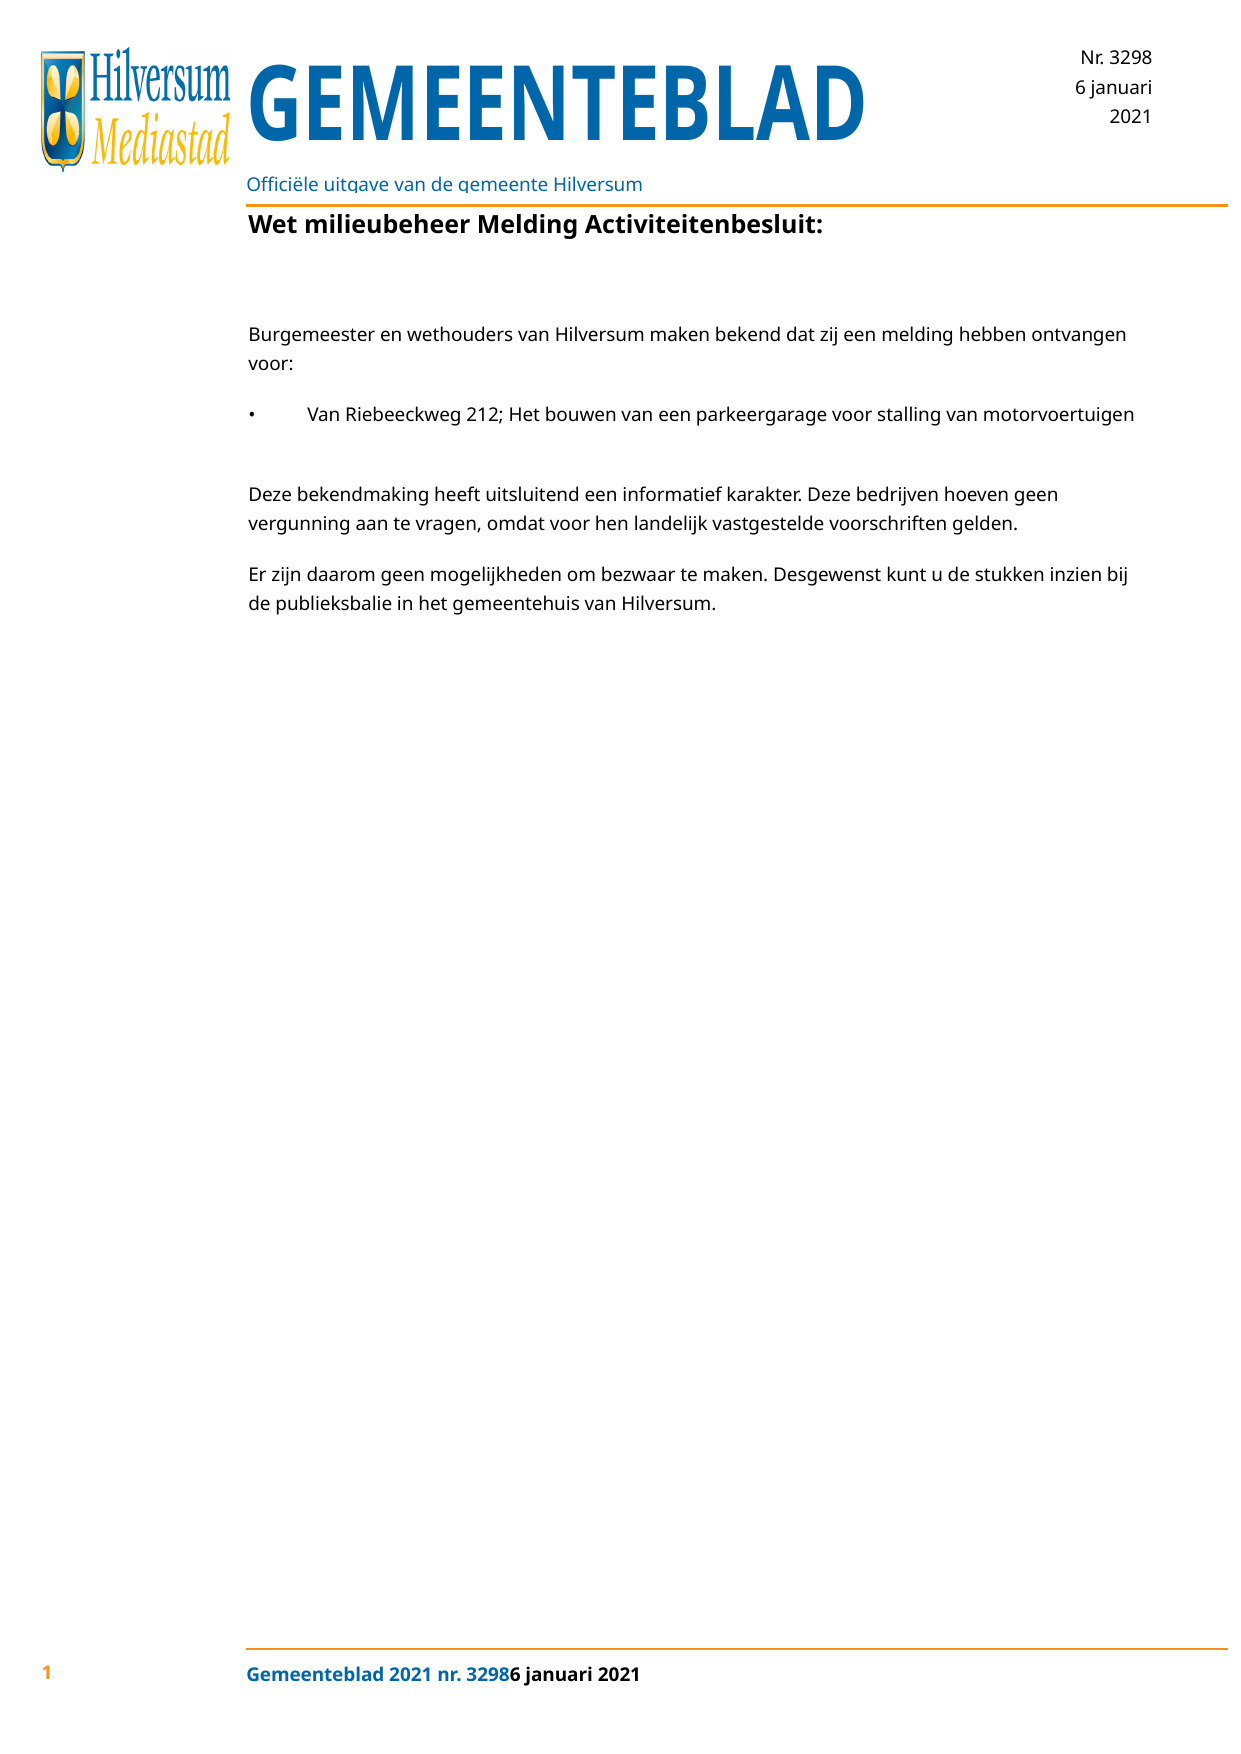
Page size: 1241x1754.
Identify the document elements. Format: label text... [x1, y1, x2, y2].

text Wet milieubeheer Melding Activiteitenbesluit: [248, 207, 1152, 241]
text Er zijn daarom geen mogelijkheden om bezwaar te maken. Desgewenst kunt u de stukken inzien bij de publieksbalie in het gemeentehuis van Hilversum. [248, 561, 1152, 616]
list Van Riebeeckweg 212; Het bouwen van een parkeergarage voor stalling van motorvoertuigen [248, 401, 1152, 426]
text Burgemeester en wethouders van Hilversum maken bekend dat zij een melding hebben ontvangen voor: [248, 321, 1152, 376]
picture [41, 47, 231, 172]
text Deze bekendmaking heeft uitsluitend een informatief karakter. Deze bedrijven hoeven geen vergunning aan te vragen, omdat voor hen landelijk vastgestelde voorschriften gelden. [248, 481, 1152, 536]
